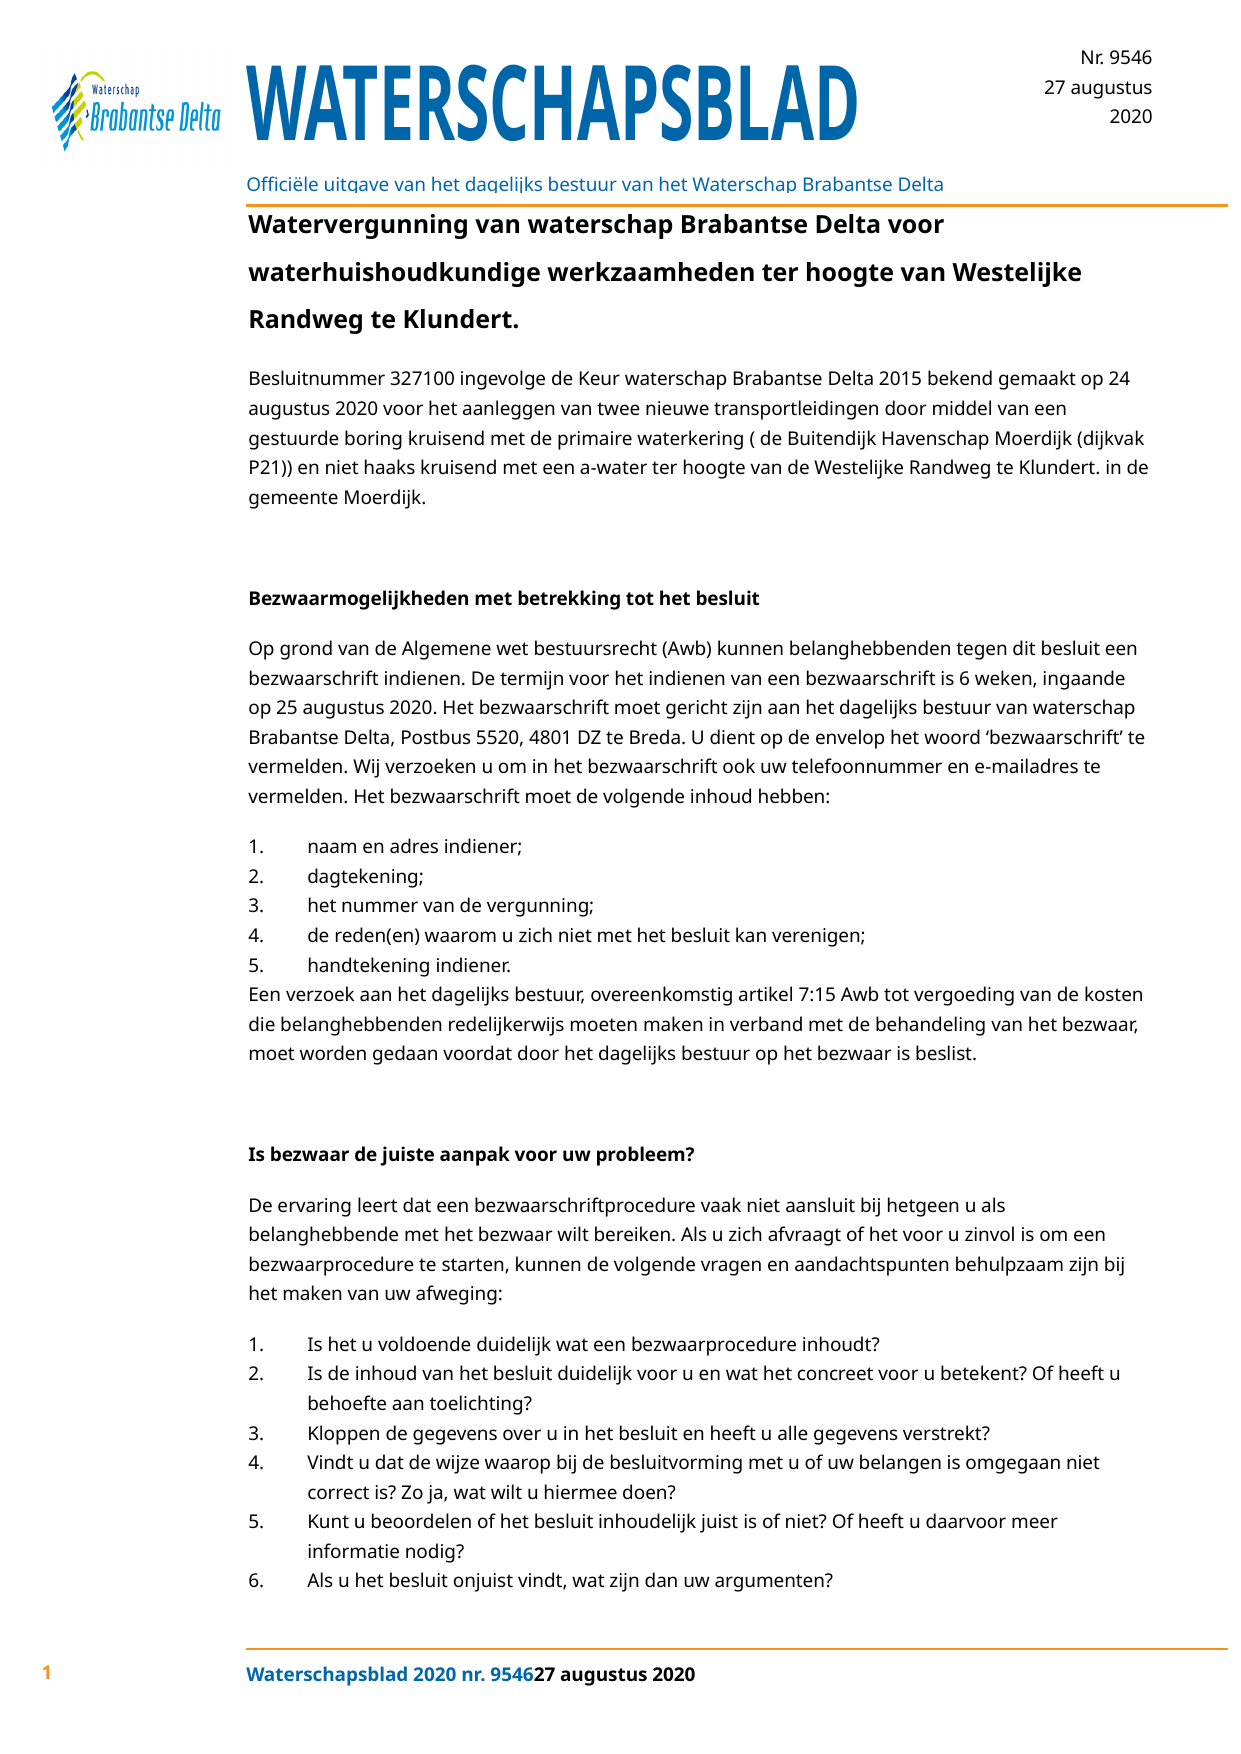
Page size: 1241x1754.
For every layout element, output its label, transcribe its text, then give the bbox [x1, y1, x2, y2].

list Kunt u beoordelen of het besluit inhoudelijk juist is of niet? Of heeft u daarvoor meer informatie nodig? [248, 1508, 1152, 1564]
list de reden(en) waarom u zich niet met het besluit kan verenigen; [248, 922, 1152, 948]
picture [41, 47, 231, 172]
list Is het u voldoende duidelijk wat een bezwaarprocedure inhoudt? [248, 1331, 1152, 1357]
list het nummer van de vergunning; [248, 893, 1152, 918]
list Kloppen de gegevens over u in het besluit en heeft u alle gegevens verstrekt? [248, 1420, 1152, 1445]
text Op grond van de Algemene wet bestuursrecht (Awb) kunnen belanghebbenden tegen dit besluit een bezwaarschrift indienen. De termijn voor het indienen van een bezwaarschrift is 6 weken, ingaande op 25 augustus 2020. Het bezwaarschrift moet gericht zijn aan het dagelijks bestuur van waterschap Brabantse Delta, Postbus 5520, 4801 DZ te Breda. U dient op de envelop het woord ‘bezwaarschrift’ te vermelden. Wij verzoeken u om in het bezwaarschrift ook uw telefoonnummer en e‑mailadres te vermelden. Het bezwaarschrift moet de volgende inhoud hebben: [248, 635, 1152, 809]
text De ervaring leert dat een bezwaarschriftprocedure vaak niet aansluit bij hetgeen u als belanghebbende met het bezwaar wilt bereiken. Als u zich afvraagt of het voor u zinvol is om een bezwaarprocedure te starten, kunnen de volgende vragen en aandachtspunten behulpzaam zijn bij het maken van uw afweging: [248, 1192, 1152, 1306]
text Bezwaarmogelijkheden met betrekking tot het besluit [248, 585, 1152, 610]
text Besluitnummer 327100 ingevolge de Keur waterschap Brabantse Delta 2015 bekend gemaakt op 24 augustus 2020 voor het aanleggen van twee nieuwe transportleidingen door middel van een gestuurde boring kruisend met de primaire waterkering ( de Buitendijk Havenschap Moerdijk (dijkvak P21)) en niet haaks kruisend met een a-water ter hoogte van de Westelijke Randweg te Klundert. in de gemeente Moerdijk. [248, 366, 1152, 509]
list Vindt u dat de wijze waarop bij de besluitvorming met u of uw belangen is omgegaan niet correct is? Zo ja, wat wilt u hiermee doen? [248, 1449, 1152, 1504]
list dagtekening; [248, 863, 1152, 889]
text Is bezwaar de juiste aanpak voor uw probleem? [248, 1141, 1152, 1167]
text Een verzoek aan het dagelijks bestuur, overeenkomstig artikel 7:15 Awb tot vergoeding van de kosten die belanghebbenden redelijkerwijs moeten maken in verband met de behandeling van het bezwaar, moet worden gedaan voordat door het dagelijks bestuur op het bezwaar is beslist. [248, 981, 1152, 1066]
list naam en adres indiener; [248, 833, 1152, 859]
list Is de inhoud van het besluit duidelijk voor u en wat het concreet voor u betekent? Of heeft u behoefte aan toelichting? [248, 1361, 1152, 1416]
list handtekening indiener. [248, 952, 1152, 977]
list Als u het besluit onjuist vindt, wat zijn dan uw argumenten? [248, 1568, 1152, 1593]
text Watervergunning van waterschap Brabantse Delta voor waterhuishoudkundige werkzaamheden ter hoogte van Westelijke Randweg te Klundert. [248, 207, 1152, 336]
